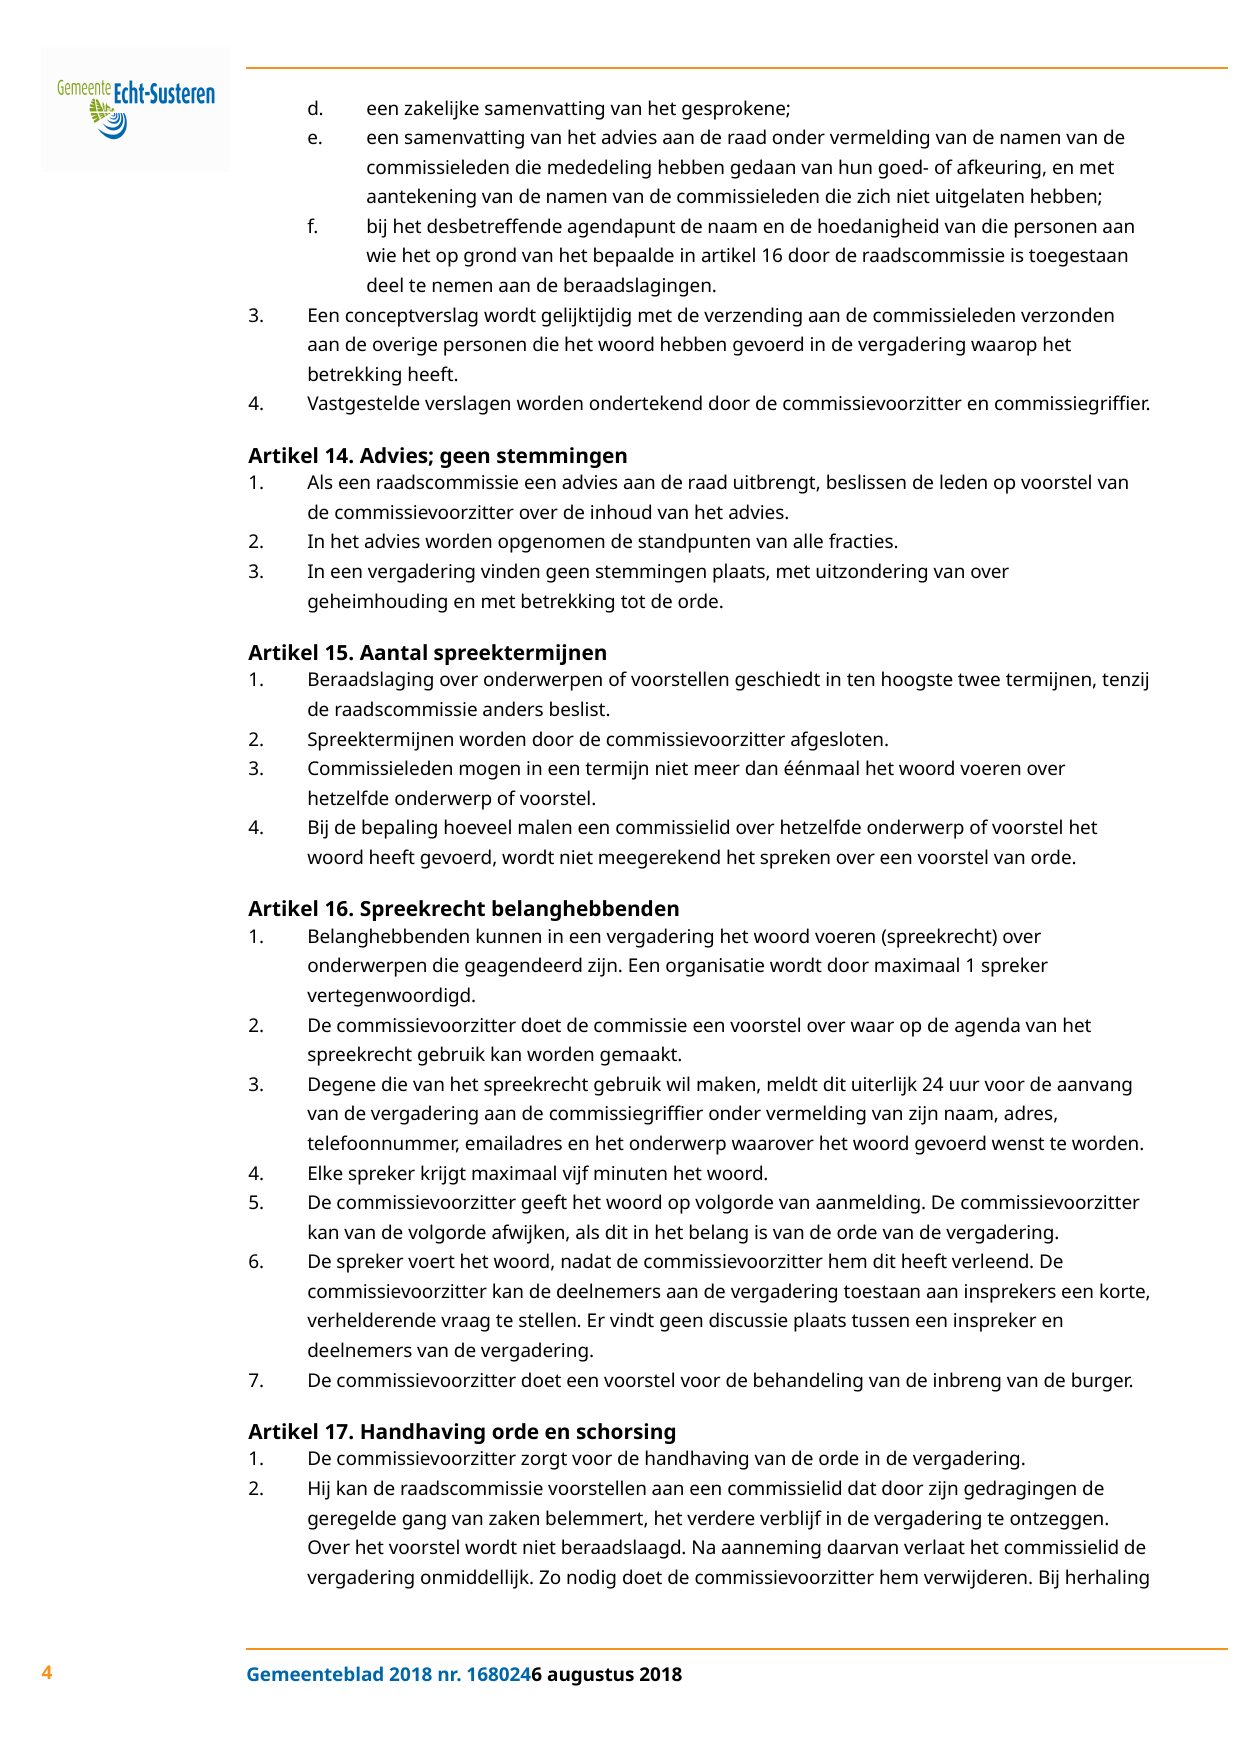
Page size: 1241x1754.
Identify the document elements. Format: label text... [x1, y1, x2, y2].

list Bij de bepaling hoeveel malen een commissielid over hetzelfde onderwerp of voorstel het woord heeft gevoerd, wordt niet meegerekend het spreken over een voorstel van orde. [248, 814, 1152, 870]
list De commissievoorzitter zorgt voor de handhaving van de orde in de vergadering. [248, 1446, 1152, 1471]
list Belanghebbenden kunnen in een vergadering het woord voeren (spreekrecht) over onderwerpen die geagendeerd zijn. Een organisatie wordt door maximaal 1 spreker vertegenwoordigd. [248, 923, 1152, 1008]
list Commissieleden mogen in een termijn niet meer dan éénmaal het woord voeren over hetzelfde onderwerp of voorstel. [248, 755, 1152, 811]
text Artikel 16. Spreekrecht belanghebbenden [248, 894, 1152, 923]
list Spreektermijnen worden door de commissievoorzitter afgesloten. [248, 726, 1152, 752]
list Een conceptverslag wordt gelijktijdig met de verzending aan de commissieleden verzonden aan de overige personen die het woord hebben gevoerd in de vergadering waarop het betrekking heeft. [248, 302, 1152, 387]
list De commissievoorzitter doet de commissie een voorstel over waar op de agenda van het spreekrecht gebruik kan worden gemaakt. [248, 1012, 1152, 1067]
list Als een raadscommissie een advies aan de raad uitbrengt, beslissen de leden op voorstel van de commissievoorzitter over de inhoud van het advies. [248, 469, 1152, 525]
list Elke spreker krijgt maximaal vijf minuten het woord. [248, 1160, 1152, 1185]
list Hij kan de raadscommissie voorstellen aan een commissielid dat door zijn gedragingen de geregelde gang van zaken belemmert, het verdere verblijf in de vergadering te ontzeggen. Over het voorstel wordt niet beraadslaagd. Na aanneming daarvan verlaat het commissielid de vergadering onmiddellijk. Zo nodig doet de commissievoorzitter hem verwijderen. Bij herhaling [248, 1475, 1152, 1590]
text Artikel 15. Aantal spreektermijnen [248, 638, 1152, 667]
list In het advies worden opgenomen de standpunten van alle fracties. [248, 529, 1152, 554]
text Artikel 14. Advies; geen stemmingen [248, 441, 1152, 469]
text Artikel 17. Handhaving orde en schorsing [248, 1417, 1152, 1446]
list Beraadslaging over onderwerpen of voorstellen geschiedt in ten hoogste twee termijnen, tenzij de raadscommissie anders beslist. [248, 667, 1152, 722]
list een zakelijke samenvatting van het gesprokene; [307, 95, 1152, 121]
list De commissievoorzitter doet een voorstel voor de behandeling van de inbreng van de burger. [248, 1367, 1152, 1392]
list In een vergadering vinden geen stemmingen plaats, met uitzondering van over geheimhouding en met betrekking tot de orde. [248, 558, 1152, 613]
picture [41, 47, 231, 172]
list De spreker voert het woord, nadat de commissievoorzitter hem dit heeft verleend. De commissievoorzitter kan de deelnemers aan de vergadering toestaan aan insprekers een korte, verhelderende vraag te stellen. Er vindt geen discussie plaats tussen een inspreker en deelnemers van de vergadering. [248, 1248, 1152, 1363]
list Vastgestelde verslagen worden ondertekend door de commissievoorzitter en commissiegriffier. [248, 391, 1152, 416]
list De commissievoorzitter geeft het woord op volgorde van aanmelding. De commissievoorzitter kan van de volgorde afwijken, als dit in het belang is van de orde van de vergadering. [248, 1189, 1152, 1244]
list een samenvatting van het advies aan de raad onder vermelding van de namen van de commissieleden die mededeling hebben gedaan van hun goed- of afkeuring, en met aantekening van de namen van de commissieleden die zich niet uitgelaten hebben; [307, 124, 1152, 209]
list Degene die van het spreekrecht gebruik wil maken, meldt dit uiterlijk 24 uur voor de aanvang van de vergadering aan de commissiegriffier onder vermelding van zijn naam, adres, telefoonnummer, emailadres en het onderwerp waarover het woord gevoerd wenst te worden. [248, 1071, 1152, 1156]
list bij het desbetreffende agendapunt de naam en de hoedanigheid van die personen aan wie het op grond van het bepaalde in artikel 16 door de raadscommissie is toegestaan deel te nemen aan de beraadslagingen. [307, 213, 1152, 298]
